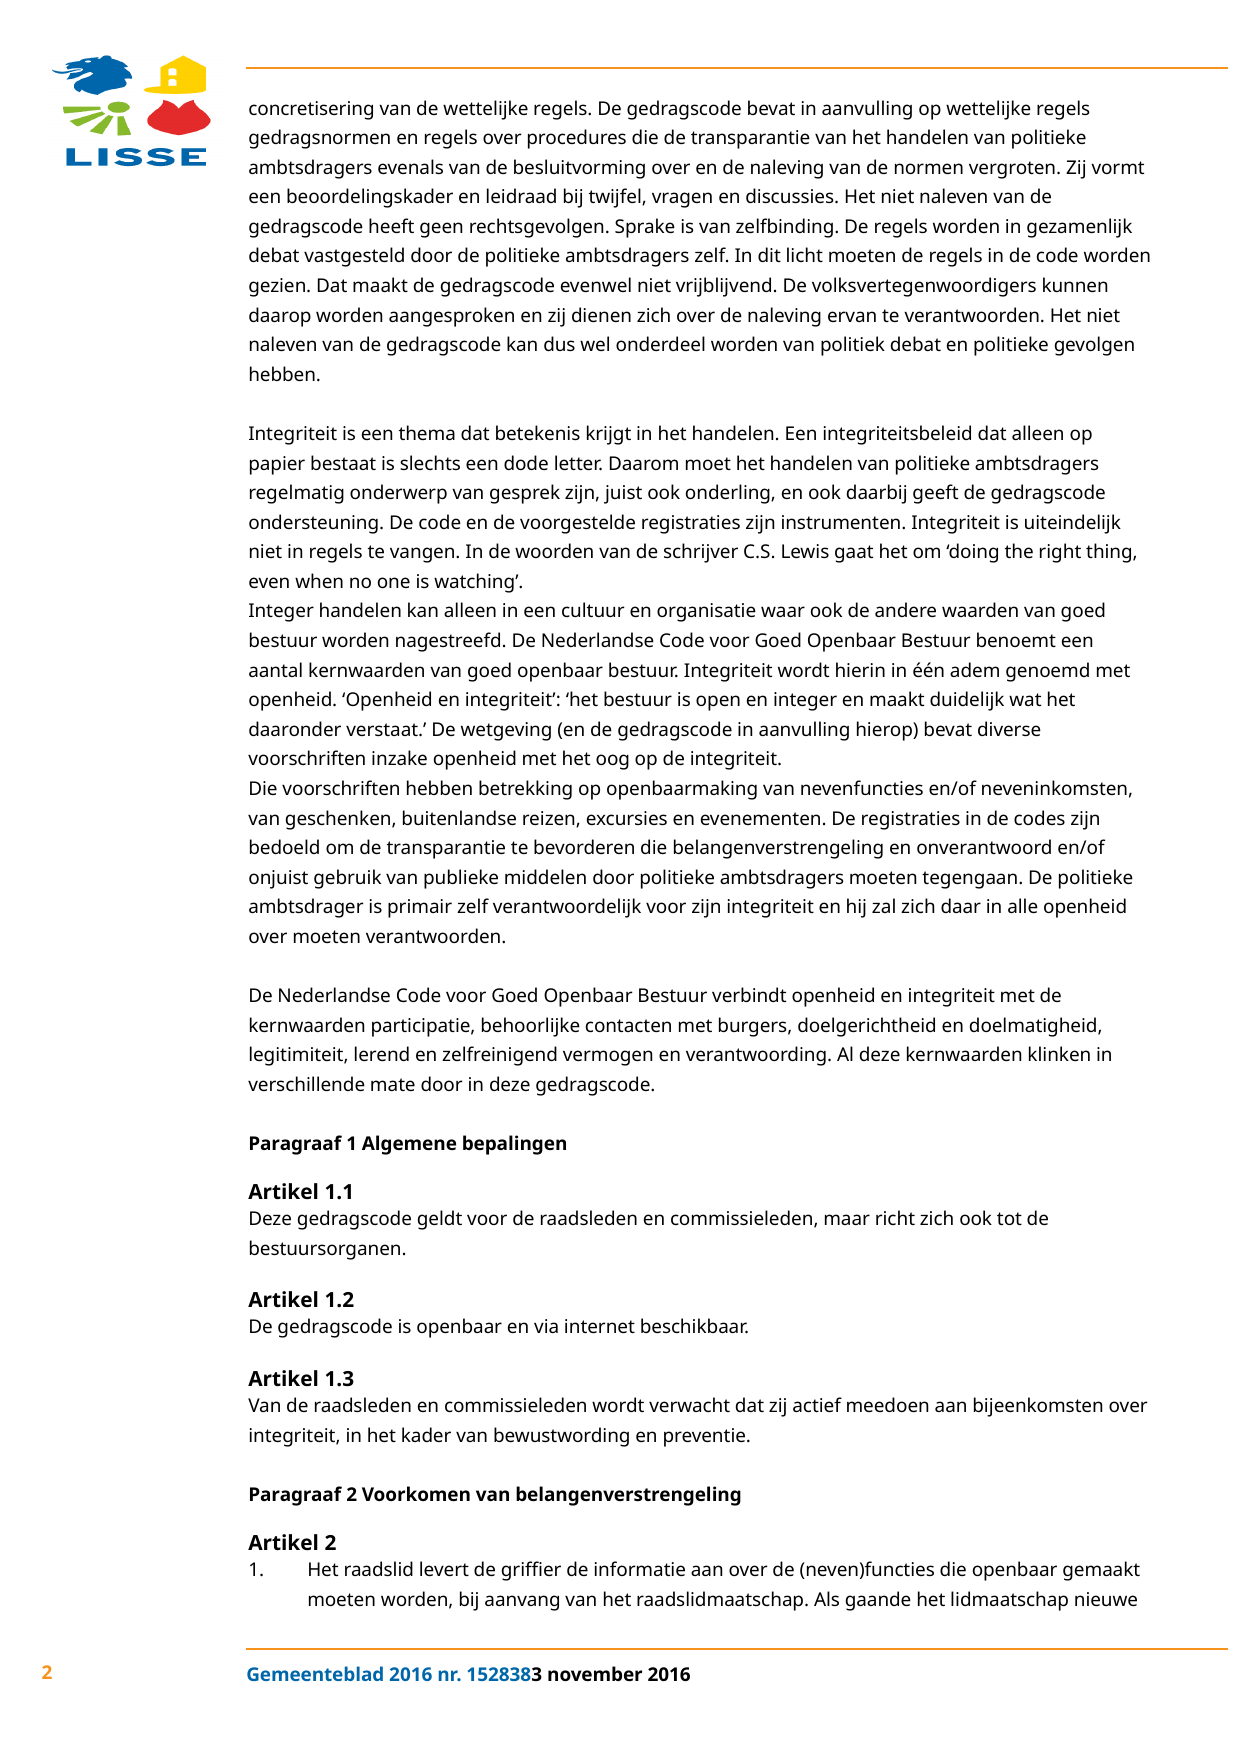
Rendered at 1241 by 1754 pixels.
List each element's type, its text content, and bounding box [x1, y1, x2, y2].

text Artikel 1.2 [248, 1285, 1152, 1314]
text De gedragscode is openbaar en via internet beschikbaar. [248, 1314, 1152, 1339]
list Het raadslid levert de griffier de informatie aan over de (neven)functies die openbaar gemaakt moeten worden, bij aanvang van het raadslidmaatschap. Als gaande het lidmaatschap nieuwe [248, 1556, 1152, 1612]
text De Nederlandse Code voor Goed Openbaar Bestuur verbindt openheid en integriteit met de kernwaarden participatie, behoorlijke contacten met burgers, doelgerichtheid en doelmatigheid, legitimiteit, lerend en zelfreinigend vermogen en verantwoording. Al deze kernwaarden klinken in verschillende mate door in deze gedragscode. [248, 982, 1152, 1097]
text Artikel 1.3 [248, 1364, 1152, 1392]
text Artikel 1.1 [248, 1177, 1152, 1205]
text Paragraaf 1 Algemene bepalingen [248, 1130, 1152, 1156]
text Die voorschriften hebben betrekking op openbaarmaking van nevenfuncties en/of neveninkomsten, van geschenken, buitenlandse reizen, excursies en evenementen. De registraties in de codes zijn bedoeld om de transparantie te bevorderen die belangenverstrengeling en onverantwoord en/of onjuist gebruik van publieke middelen door politieke ambtsdragers moeten tegengaan. De politieke ambtsdrager is primair zelf verantwoordelijk voor zijn integriteit en hij zal zich daar in alle openheid over moeten verantwoorden. [248, 775, 1152, 949]
text concretisering van de wettelijke regels. De gedragscode bevat in aanvulling op wettelijke regels gedragsnormen en regels over procedures die de transparantie van het handelen van politieke ambtsdragers evenals van de besluitvorming over en de naleving van de normen vergroten. Zij vormt een beoordelingskader en leidraad bij twijfel, vragen en discussies. Het niet naleven van de gedragscode heeft geen rechtsgevolgen. Sprake is van zelfbinding. De regels worden in gezamenlijk debat vastgesteld door de politieke ambtsdragers zelf. In dit licht moeten de regels in de code worden gezien. Dat maakt de gedragscode evenwel niet vrijblijvend. De volksvertegenwoordigers kunnen daarop worden aangesproken en zij dienen zich over de naleving ervan te verantwoorden. Het niet naleven van de gedragscode kan dus wel onderdeel worden van politiek debat en politieke gevolgen hebben. [248, 95, 1152, 387]
text Artikel 2 [248, 1528, 1152, 1556]
text Integriteit is een thema dat betekenis krijgt in het handelen. Een integriteitsbeleid dat alleen op papier bestaat is slechts een dode letter. Daarom moet het handelen van politieke ambtsdragers regelmatig onderwerp van gesprek zijn, juist ook onderling, en ook daarbij geeft de gedragscode ondersteuning. De code en de voorgestelde registraties zijn instrumenten. Integriteit is uiteindelijk niet in regels te vangen. In de woorden van de schrijver C.S. Lewis gaat het om ‘doing the right thing, even when no one is watching’. [248, 420, 1152, 594]
text Deze gedragscode geldt voor de raadsleden en commissieleden, maar richt zich ook tot de bestuursorganen. [248, 1205, 1152, 1261]
picture [41, 47, 231, 172]
text Van de raadsleden en commissieleden wordt verwacht dat zij actief meedoen aan bijeenkomsten over integriteit, in het kader van bewustwording en preventie. [248, 1392, 1152, 1448]
text Paragraaf 2 Voorkomen van belangenverstrengeling [248, 1481, 1152, 1507]
text Integer handelen kan alleen in een cultuur en organisatie waar ook de andere waarden van goed bestuur worden nagestreefd. De Nederlandse Code voor Goed Openbaar Bestuur benoemt een aantal kernwaarden van goed openbaar bestuur. Integriteit wordt hierin in één adem genoemd met openheid. ‘Openheid en integriteit’: ‘het bestuur is open en integer en maakt duidelijk wat het daaronder verstaat.’ De wetgeving (en de gedragscode in aanvulling hierop) bevat diverse voorschriften inzake openheid met het oog op de integriteit. [248, 598, 1152, 771]
